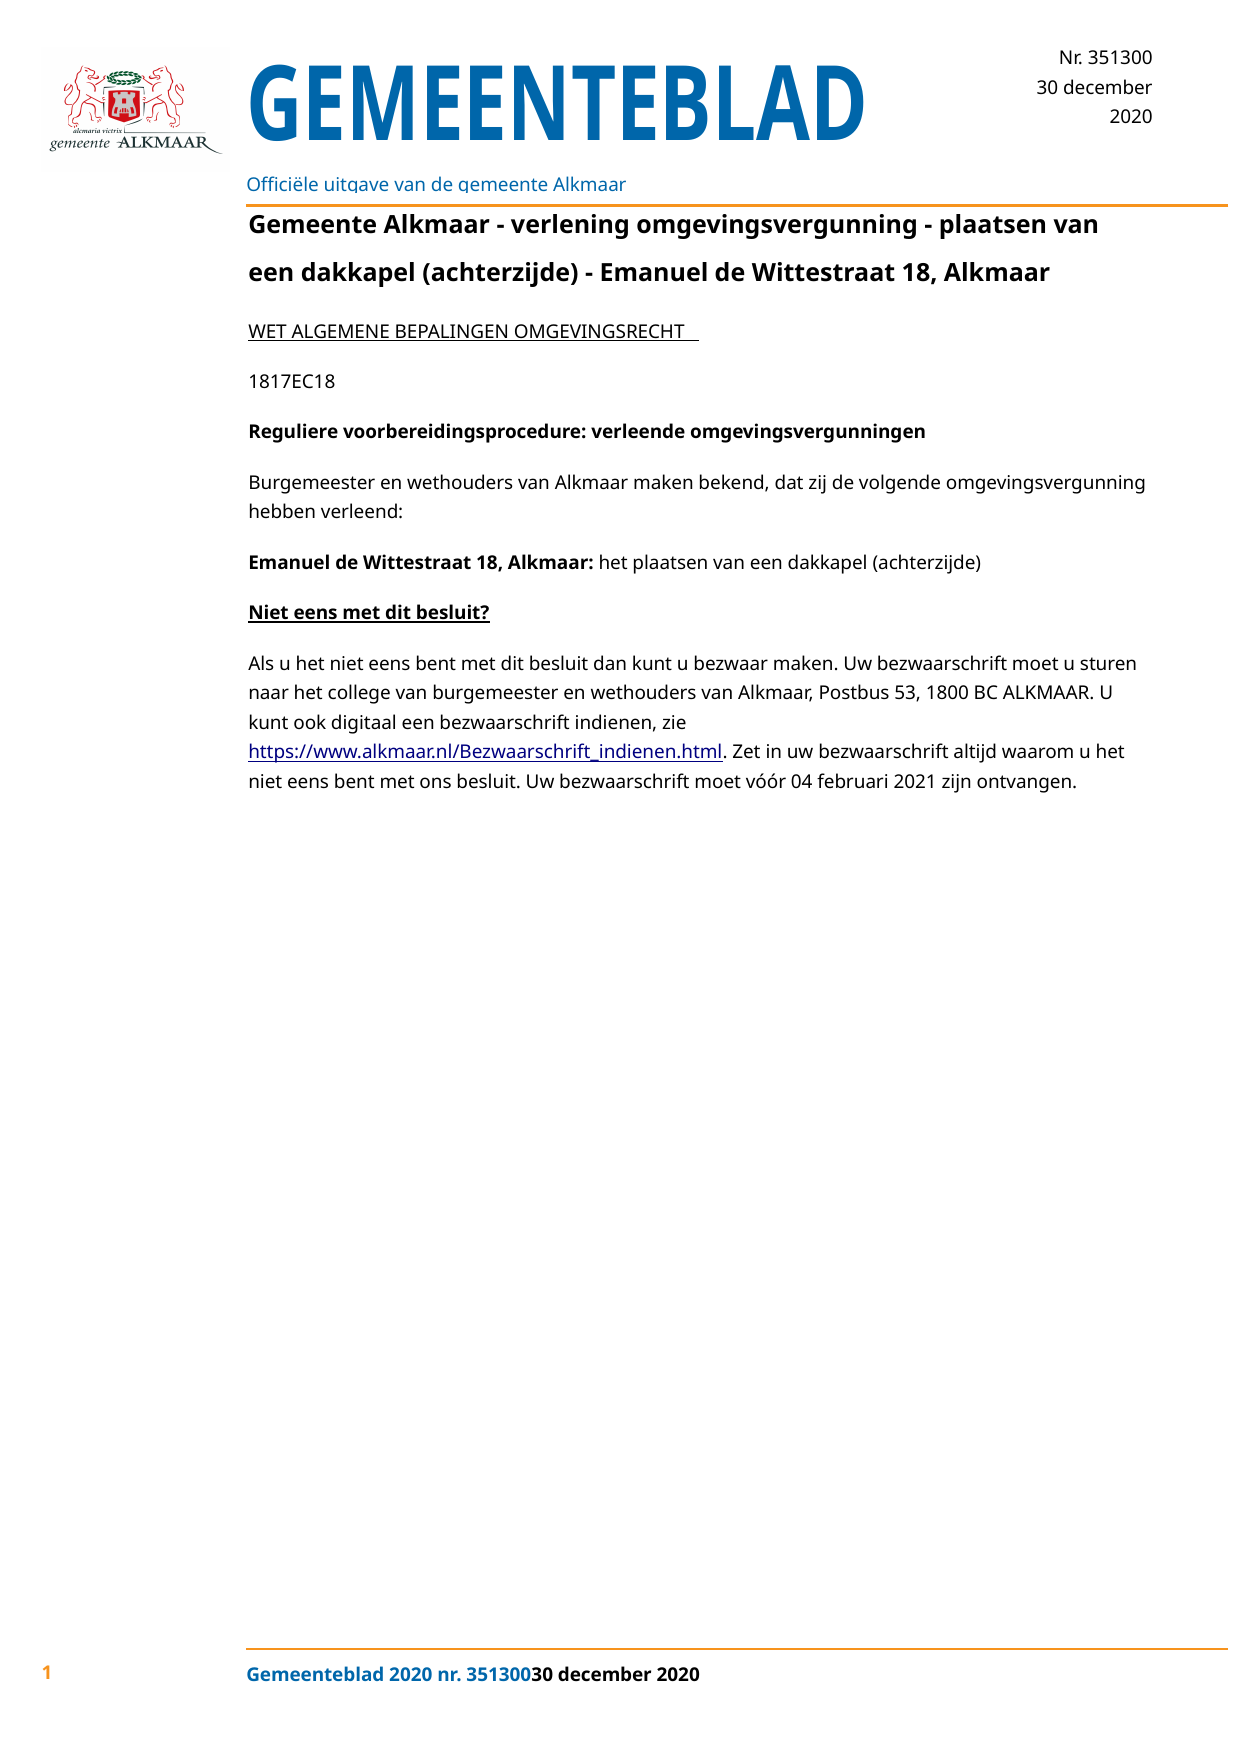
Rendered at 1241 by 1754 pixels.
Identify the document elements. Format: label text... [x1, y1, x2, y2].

picture [41, 47, 231, 172]
text Burgemeester en wethouders van Alkmaar maken bekend, dat zij de volgende omgevingsvergunning hebben verleend: [248, 469, 1152, 524]
text Niet eens met dit besluit? [248, 599, 1152, 625]
text Emanuel de Wittestraat 18, Alkmaar: het plaatsen van een dakkapel (achterzijde) [248, 549, 1152, 575]
text Reguliere voorbereidingsprocedure: verleende omgevingsvergunningen [248, 419, 1152, 444]
text WET ALGEMENE BEPALINGEN OMGEVINGSRECHT [248, 318, 1152, 344]
text Gemeente Alkmaar - verlening omgevingsvergunning - plaatsen van een dakkapel (achterzijde) - Emanuel de Wittestraat 18, Alkmaar [248, 207, 1152, 288]
text Als u het niet eens bent met dit besluit dan kunt u bezwaar maken. Uw bezwaarschrift moet u sturen naar het college van burgemeester en wethouders van Alkmaar, Postbus 53, 1800 BC ALKMAAR. U kunt ook digitaal een bezwaarschrift indienen, zie https://www.alkmaar.nl/Bezwaarschrift_indienen.html. Zet in uw bezwaarschrift altijd waarom u het niet eens bent met ons besluit. Uw bezwaarschrift moet vóór 04 februari 2021 zijn ontvangen. [248, 650, 1152, 794]
text 1817EC18 [248, 368, 1152, 394]
